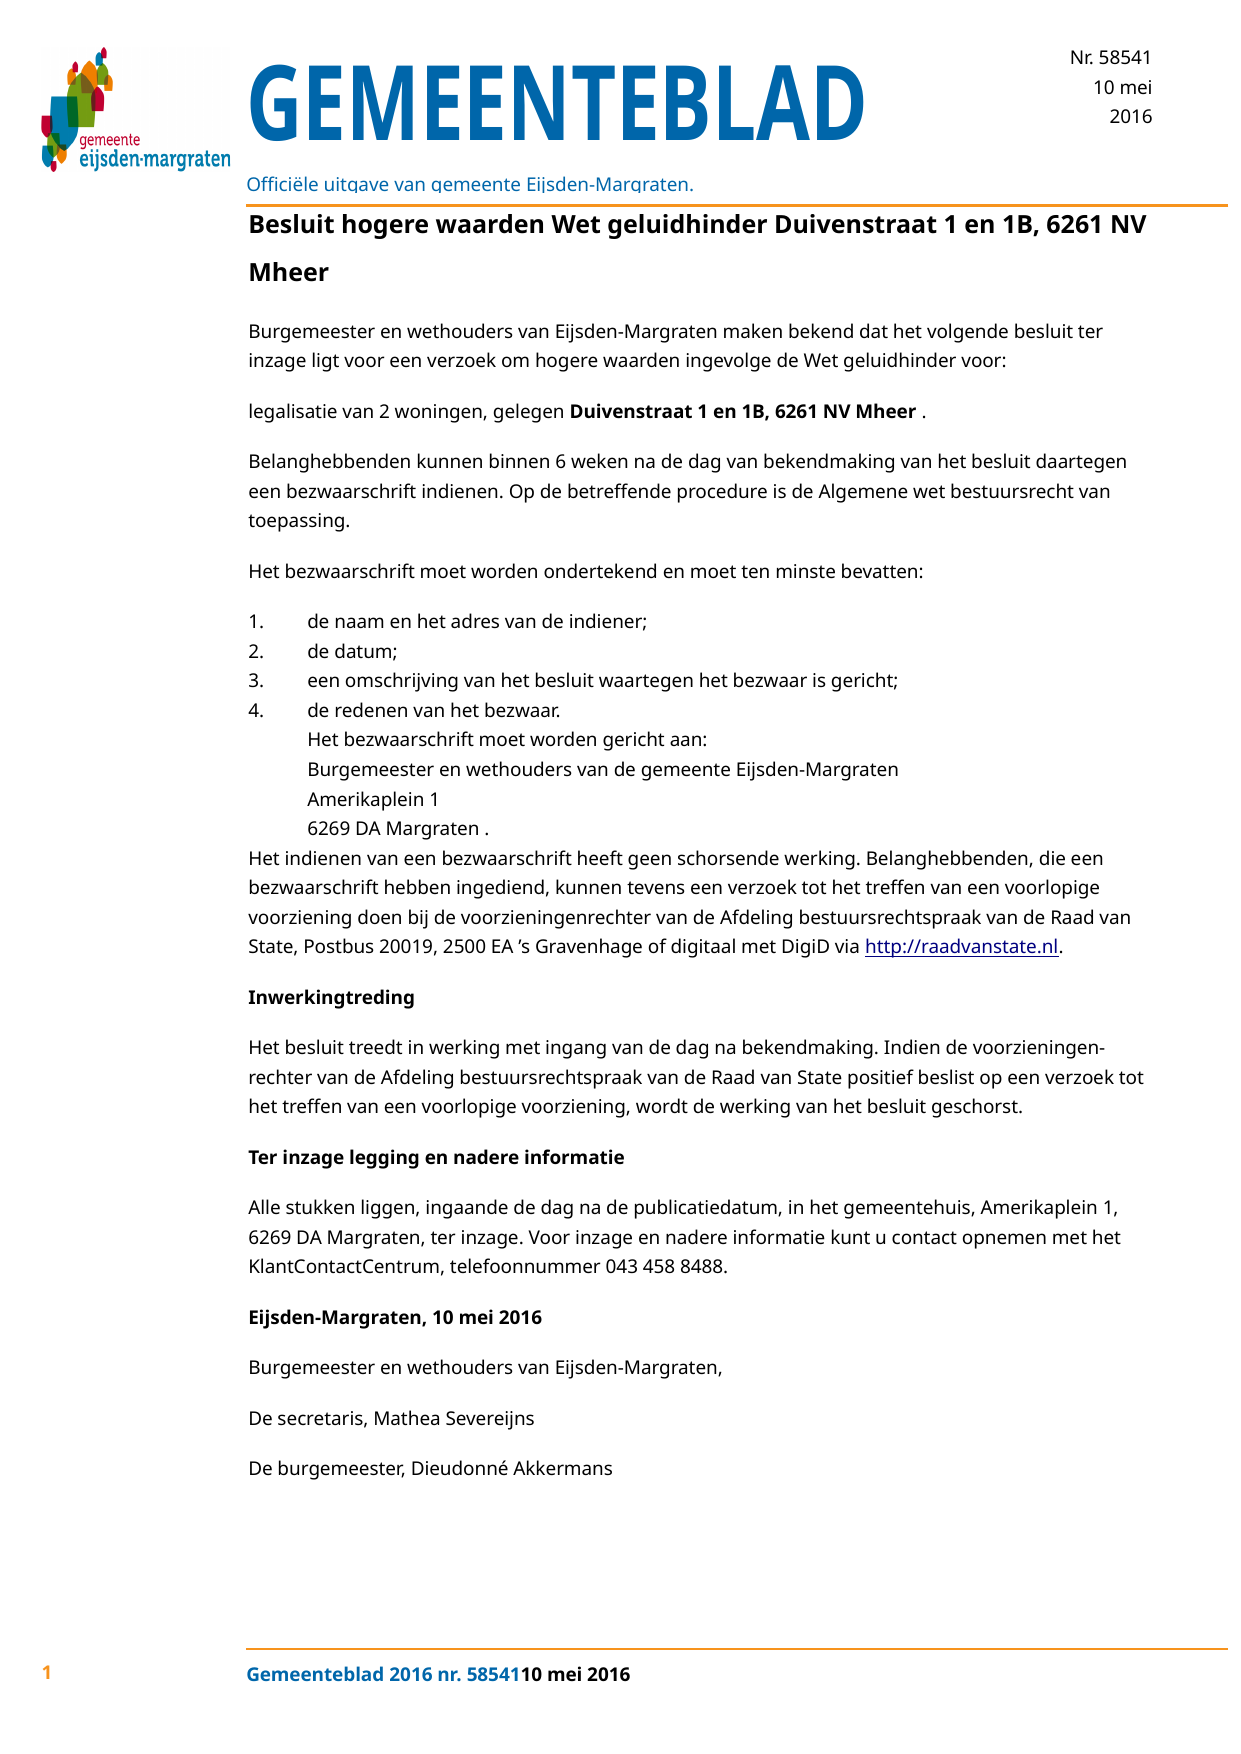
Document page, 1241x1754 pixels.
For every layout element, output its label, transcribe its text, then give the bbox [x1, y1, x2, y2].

text Burgemeester en wethouders van Eijsden-Margraten maken bekend dat het volgende besluit ter inzage ligt voor een verzoek om hogere waarden ingevolge de Wet geluidhinder voor: [248, 318, 1152, 373]
text Het bezwaarschrift moet worden ondertekend en moet ten minste bevatten: [248, 558, 1152, 584]
list 6269 DA Margraten . [248, 815, 1152, 841]
picture [41, 47, 231, 172]
list de naam en het adres van de indiener; [248, 608, 1152, 634]
text Burgemeester en wethouders van Eijsden-Margraten, [248, 1354, 1152, 1380]
text Het besluit treedt in werking met ingang van de dag na bekendmaking. Indien de voorzieningen-rechter van de Afdeling bestuursrechtspraak van de Raad van State positief beslist op een verzoek tot het treffen van een voorlopige voorziening, wordt de werking van het besluit geschorst. [248, 1034, 1152, 1119]
text Belanghebbenden kunnen binnen 6 weken na de dag van bekendmaking van het besluit daartegen een bezwaarschrift indienen. Op de betreffende procedure is de Algemene wet bestuursrecht van toepassing. [248, 448, 1152, 533]
list een omschrijving van het besluit waartegen het bezwaar is gericht; [248, 667, 1152, 693]
text Inwerkingtreding [248, 984, 1152, 1010]
text De secretaris, Mathea Severeijns [248, 1405, 1152, 1431]
text Ter inzage legging en nadere informatie [248, 1144, 1152, 1170]
text De burgemeester, Dieudonné Akkermans [248, 1455, 1152, 1481]
list Burgemeester en wethouders van de gemeente Eijsden-Margraten [248, 756, 1152, 782]
text Het indienen van een bezwaarschrift heeft geen schorsende werking. Belanghebbenden, die een bezwaarschrift hebben ingediend, kunnen tevens een verzoek tot het treffen van een voorlopige voorziening doen bij de voorzieningenrechter van de Afdeling bestuursrechtspraak van de Raad van State, Postbus 20019, 2500 EA ’s Gravenhage of digitaal met DigiD via http://raadvanstate.nl. [248, 845, 1152, 959]
list Amerikaplein 1 [248, 786, 1152, 812]
text Alle stukken liggen, ingaande de dag na de publicatiedatum, in het gemeentehuis, Amerikaplein 1, 6269 DA Margraten, ter inzage. Voor inzage en nadere informatie kunt u contact opnemen met het KlantContactCentrum, telefoonnummer 043 458 8488. [248, 1194, 1152, 1279]
list Het bezwaarschrift moet worden gericht aan: [248, 727, 1152, 752]
text Besluit hogere waarden Wet geluidhinder Duivenstraat 1 en 1B, 6261 NV Mheer [248, 207, 1152, 288]
text legalisatie van 2 woningen, gelegen Duivenstraat 1 en 1B, 6261 NV Mheer . [248, 398, 1152, 424]
list de redenen van het bezwaar. [248, 697, 1152, 723]
text Eijsden-Margraten, 10 mei 2016 [248, 1304, 1152, 1330]
list de datum; [248, 638, 1152, 664]
